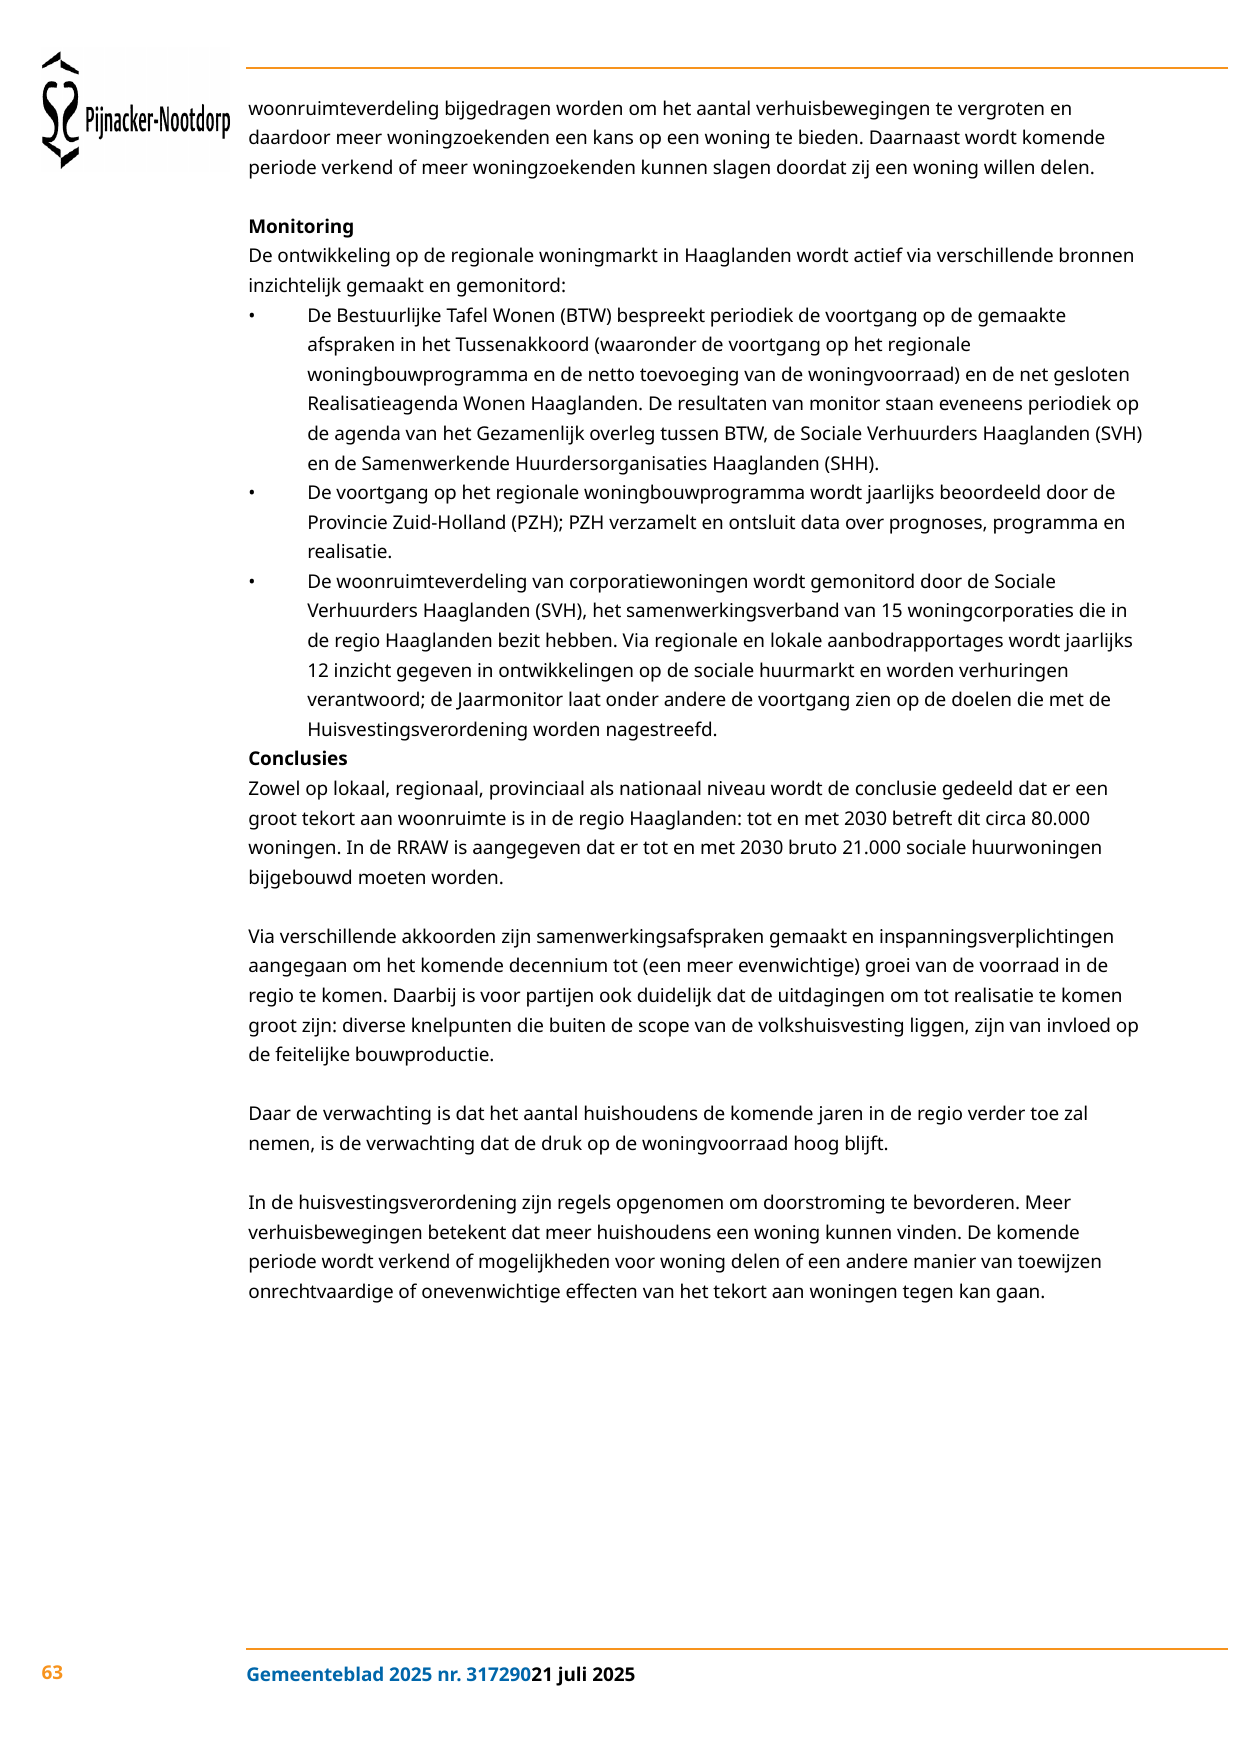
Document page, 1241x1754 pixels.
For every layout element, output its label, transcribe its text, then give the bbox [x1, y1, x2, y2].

picture [41, 47, 231, 172]
text Zowel op lokaal, regionaal, provinciaal als nationaal niveau wordt de conclusie gedeeld dat er een groot tekort aan woonruimte is in de regio Haaglanden: tot en met 2030 betreft dit circa 80.000 woningen. In de RRAW is aangegeven dat er tot en met 2030 bruto 21.000 sociale huurwoningen bijgebouwd moeten worden. [248, 775, 1152, 890]
text Daar de verwachting is dat het aantal huishoudens de komende jaren in de regio verder toe zal nemen, is de verwachting dat de druk op de woningvoorraad hoog blijft. [248, 1101, 1152, 1156]
text woonruimteverdeling bijgedragen worden om het aantal verhuisbewegingen te vergroten en daardoor meer woningzoekenden een kans op een woning te bieden. Daarnaast wordt komende periode verkend of meer woningzoekenden kunnen slagen doordat zij een woning willen delen. [248, 95, 1152, 180]
text Via verschillende akkoorden zijn samenwerkingsafspraken gemaakt en inspanningsverplichtingen aangegaan om het komende decennium tot (een meer evenwichtige) groei van de voorraad in de regio te komen. Daarbij is voor partijen ook duidelijk dat de uitdagingen om tot realisatie te komen groot zijn: diverse knelpunten die buiten de scope van de volkshuisvesting liggen, zijn van invloed op de feitelijke bouwproductie. [248, 923, 1152, 1067]
text De ontwikkeling op de regionale woningmarkt in Haaglanden wordt actief via verschillende bronnen inzichtelijk gemaakt en gemonitord: [248, 243, 1152, 298]
text In de huisvestingsverordening zijn regels opgenomen om doorstroming te bevorderen. Meer verhuisbewegingen betekent dat meer huishoudens een woning kunnen vinden. De komende periode wordt verkend of mogelijkheden voor woning delen of een andere manier van toewijzen onrechtvaardige of onevenwichtige effecten van het tekort aan woningen tegen kan gaan. [248, 1189, 1152, 1304]
text Monitoring [248, 213, 1152, 239]
list De woonruimteverdeling van corporatiewoningen wordt gemonitord door de Sociale Verhuurders Haaglanden (SVH), het samenwerkingsverband van 15 woningcorporaties die in de regio Haaglanden bezit hebben. Via regionale en lokale aanbodrapportages wordt jaarlijks 12 inzicht gegeven in ontwikkelingen op de sociale huurmarkt en worden verhuringen verantwoord; de Jaarmonitor laat onder andere de voortgang zien op de doelen die met de Huisvestingsverordening worden nagestreefd. [248, 568, 1152, 742]
list De Bestuurlijke Tafel Wonen (BTW) bespreekt periodiek de voortgang op de gemaakte afspraken in het Tussenakkoord (waaronder de voortgang op het regionale woningbouwprogramma en de netto toevoeging van de woningvoorraad) en de net gesloten Realisatieagenda Wonen Haaglanden. De resultaten van monitor staan eveneens periodiek op de agenda van het Gezamenlijk overleg tussen BTW, de Sociale Verhuurders Haaglanden (SVH) en de Samenwerkende Huurdersorganisaties Haaglanden (SHH). [248, 302, 1152, 476]
list De voortgang op het regionale woningbouwprogramma wordt jaarlijks beoordeeld door de Provincie Zuid-Holland (PZH); PZH verzamelt en ontsluit data over prognoses, programma en realisatie. [248, 479, 1152, 564]
text Conclusies [248, 746, 1152, 771]
